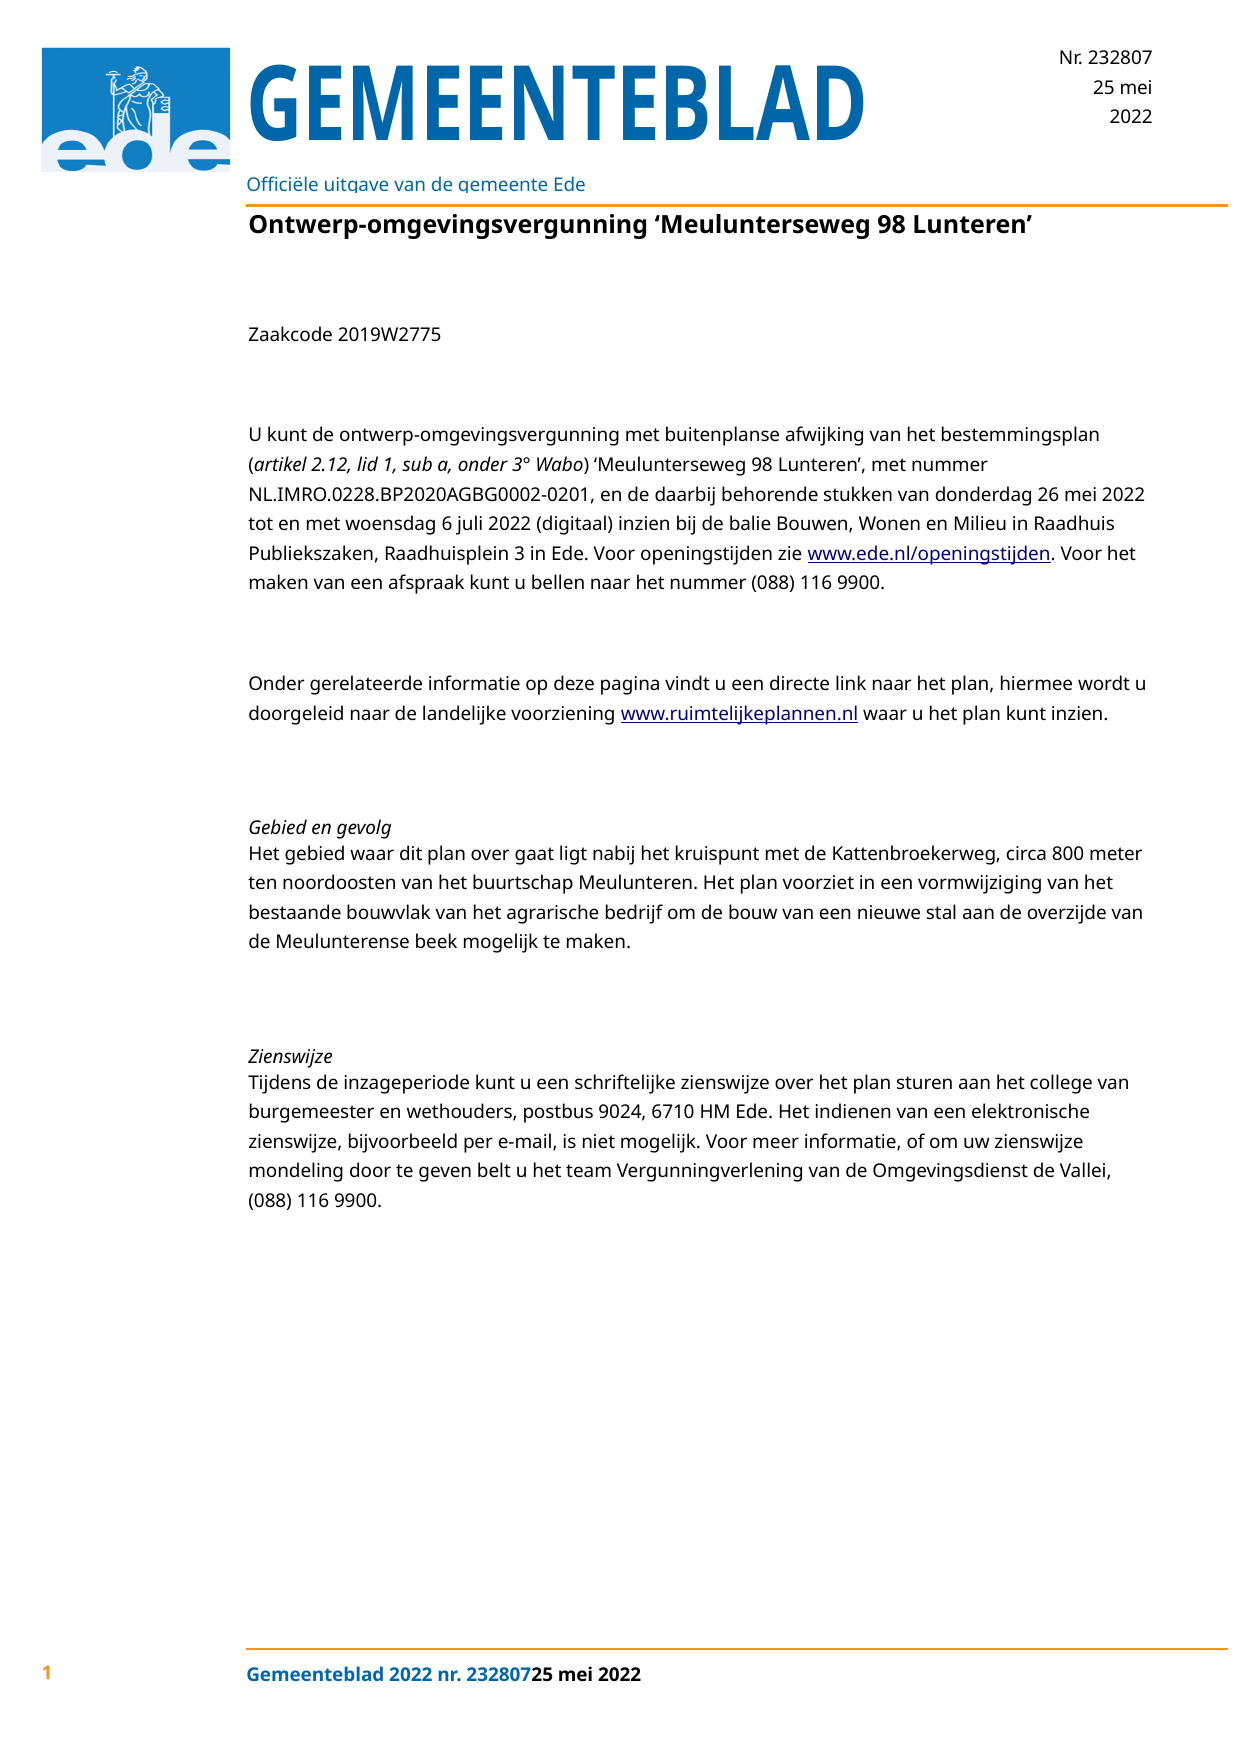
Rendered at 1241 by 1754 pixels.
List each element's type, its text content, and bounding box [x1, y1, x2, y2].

text Zienswijze [248, 1043, 1152, 1069]
picture [41, 47, 231, 172]
text U kunt de ontwerp-omgevingsvergunning met buitenplanse afwijking van het bestemmingsplan (artikel 2.12, lid 1, sub a, onder 3° Wabo) ‘Meulunterseweg 98 Lunteren’, met nummer NL.IMRO.0228.BP2020AGBG0002-0201, en de daarbij behorende stukken van donderdag 26 mei 2022 tot en met woensdag 6 juli 2022 (digitaal) inzien bij de balie Bouwen, Wonen en Milieu in Raadhuis Publiekszaken, Raadhuisplein 3 in Ede. Voor openingstijden zie www.ede.nl/openingstijden. Voor het maken van een afspraak kunt u bellen naar het nummer (088) 116 9900. [248, 422, 1152, 595]
text Het gebied waar dit plan over gaat ligt nabij het kruispunt met de Kattenbroekerweg, circa 800 meter ten noordoosten van het buurtschap Meulunteren. Het plan voorziet in een vormwijziging van het bestaande bouwvlak van het agrarische bedrijf om de bouw van een nieuwe stal aan de overzijde van de Meulunterense beek mogelijk te maken. [248, 840, 1152, 954]
text Zaakcode 2019W2775 [248, 321, 1152, 346]
text Onder gerelateerde informatie op deze pagina vindt u een directe link naar het plan, hiermee wordt u doorgeleid naar de landelijke voorziening www.ruimtelijkeplannen.nl waar u het plan kunt inzien. [248, 670, 1152, 726]
text Tijdens de inzageperiode kunt u een schriftelijke zienswijze over het plan sturen aan het college van burgemeester en wethouders, postbus 9024, 6710 HM Ede. Het indienen van een elektronische zienswijze, bijvoorbeeld per e-mail, is niet mogelijk. Voor meer informatie, of om uw zienswijze mondeling door te geven belt u het team Vergunningverlening van de Omgevingsdienst de Vallei, (088) 116 9900. [248, 1069, 1152, 1213]
text Gebied en gevolg [248, 814, 1152, 840]
text Ontwerp-omgevingsvergunning ‘Meulunterseweg 98 Lunteren’ [248, 207, 1152, 241]
